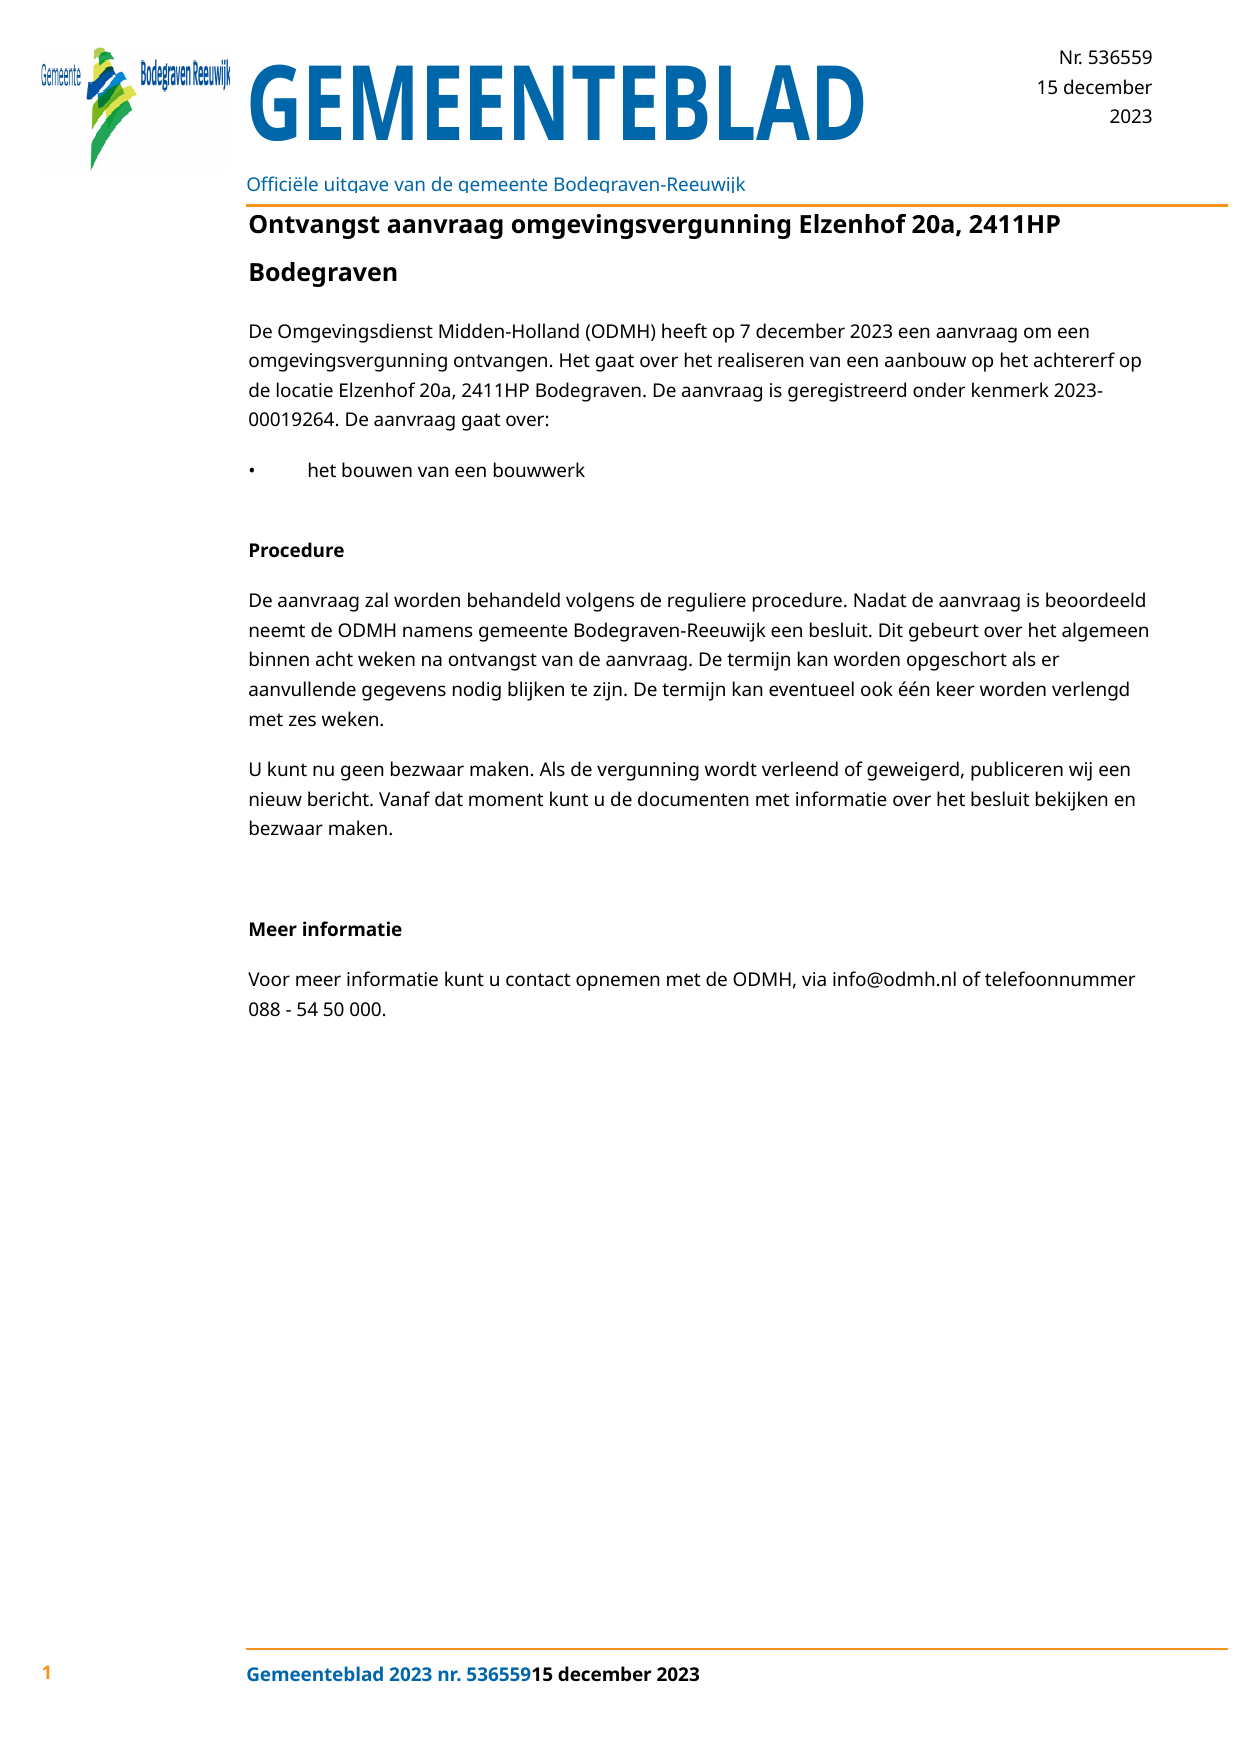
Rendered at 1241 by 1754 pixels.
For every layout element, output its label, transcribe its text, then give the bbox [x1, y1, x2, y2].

text Meer informatie [248, 916, 1152, 942]
text De Omgevingsdienst Midden-Holland (ODMH) heeft op 7 december 2023 een aanvraag om een omgevingsvergunning ontvangen. Het gaat over het realiseren van een aanbouw op het achtererf op de locatie Elzenhof 20a, 2411HP Bodegraven. De aanvraag is geregistreerd onder kenmerk 2023-00019264. De aanvraag gaat over: [248, 318, 1152, 432]
text Voor meer informatie kunt u contact opnemen met de ODMH, via info@odmh.nl of telefoonnummer 088 - 54 50 000. [248, 967, 1152, 1022]
picture [41, 47, 231, 172]
text Ontvangst aanvraag omgevingsvergunning Elzenhof 20a, 2411HP Bodegraven [248, 207, 1152, 288]
text Procedure [248, 537, 1152, 563]
text De aanvraag zal worden behandeld volgens de reguliere procedure. Nadat de aanvraag is beoordeeld neemt de ODMH namens gemeente Bodegraven-Reeuwijk een besluit. Dit gebeurt over het algemeen binnen acht weken na ontvangst van de aanvraag. De termijn kan worden opgeschort als er aanvullende gegevens nodig blijken te zijn. De termijn kan eventueel ook één keer worden verlengd met zes weken. [248, 587, 1152, 732]
text U kunt nu geen bezwaar maken. Als de vergunning wordt verleend of geweigerd, publiceren wij een nieuw bericht. Vanaf dat moment kunt u de documenten met informatie over het besluit bekijken en bezwaar maken. [248, 756, 1152, 841]
list het bouwen van een bouwwerk [248, 457, 1152, 483]
